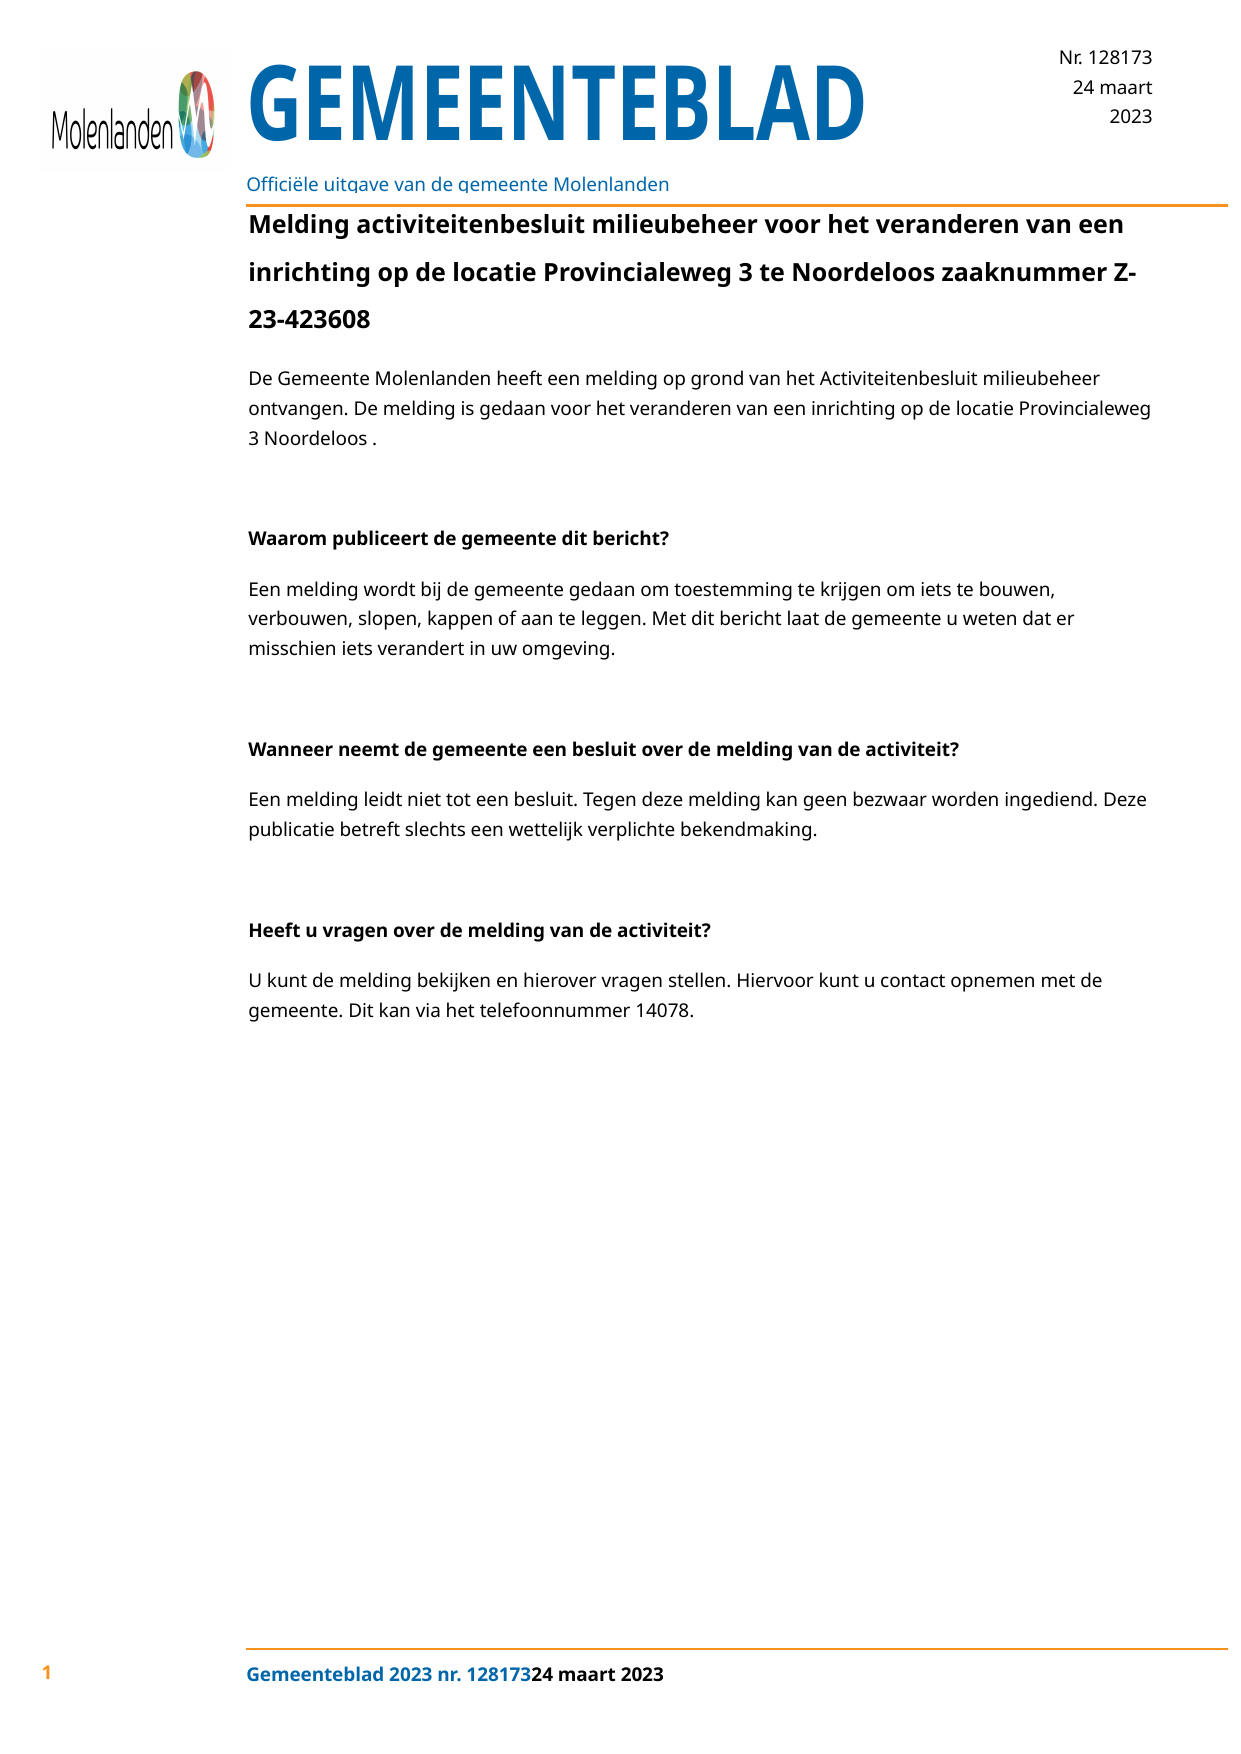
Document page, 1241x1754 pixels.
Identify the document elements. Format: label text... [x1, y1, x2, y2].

picture [41, 47, 231, 172]
text Wanneer neemt de gemeente een besluit over de melding van de activiteit? [248, 736, 1152, 762]
text Een melding wordt bij de gemeente gedaan om toestemming te krijgen om iets te bouwen, verbouwen, slopen, kappen of aan te leggen. Met dit bericht laat de gemeente u weten dat er misschien iets verandert in uw omgeving. [248, 576, 1152, 661]
text De Gemeente Molenlanden heeft een melding op grond van het Activiteitenbesluit milieubeheer ontvangen. De melding is gedaan voor het veranderen van een inrichting op de locatie Provincialeweg 3 Noordeloos . [248, 366, 1152, 450]
text U kunt de melding bekijken en hierover vragen stellen. Hiervoor kunt u contact opnemen met de gemeente. Dit kan via het telefoonnummer 14078. [248, 967, 1152, 1022]
text Waarom publiceert de gemeente dit bericht? [248, 526, 1152, 551]
text Melding activiteitenbesluit milieubeheer voor het veranderen van een inrichting op de locatie Provincialeweg 3 te Noordeloos zaaknummer Z-23-423608 [248, 207, 1152, 336]
text Heeft u vragen over de melding van de activiteit? [248, 917, 1152, 942]
text Een melding leidt niet tot een besluit. Tegen deze melding kan geen bezwaar worden ingediend. Deze publicatie betreft slechts een wettelijk verplichte bekendmaking. [248, 786, 1152, 842]
